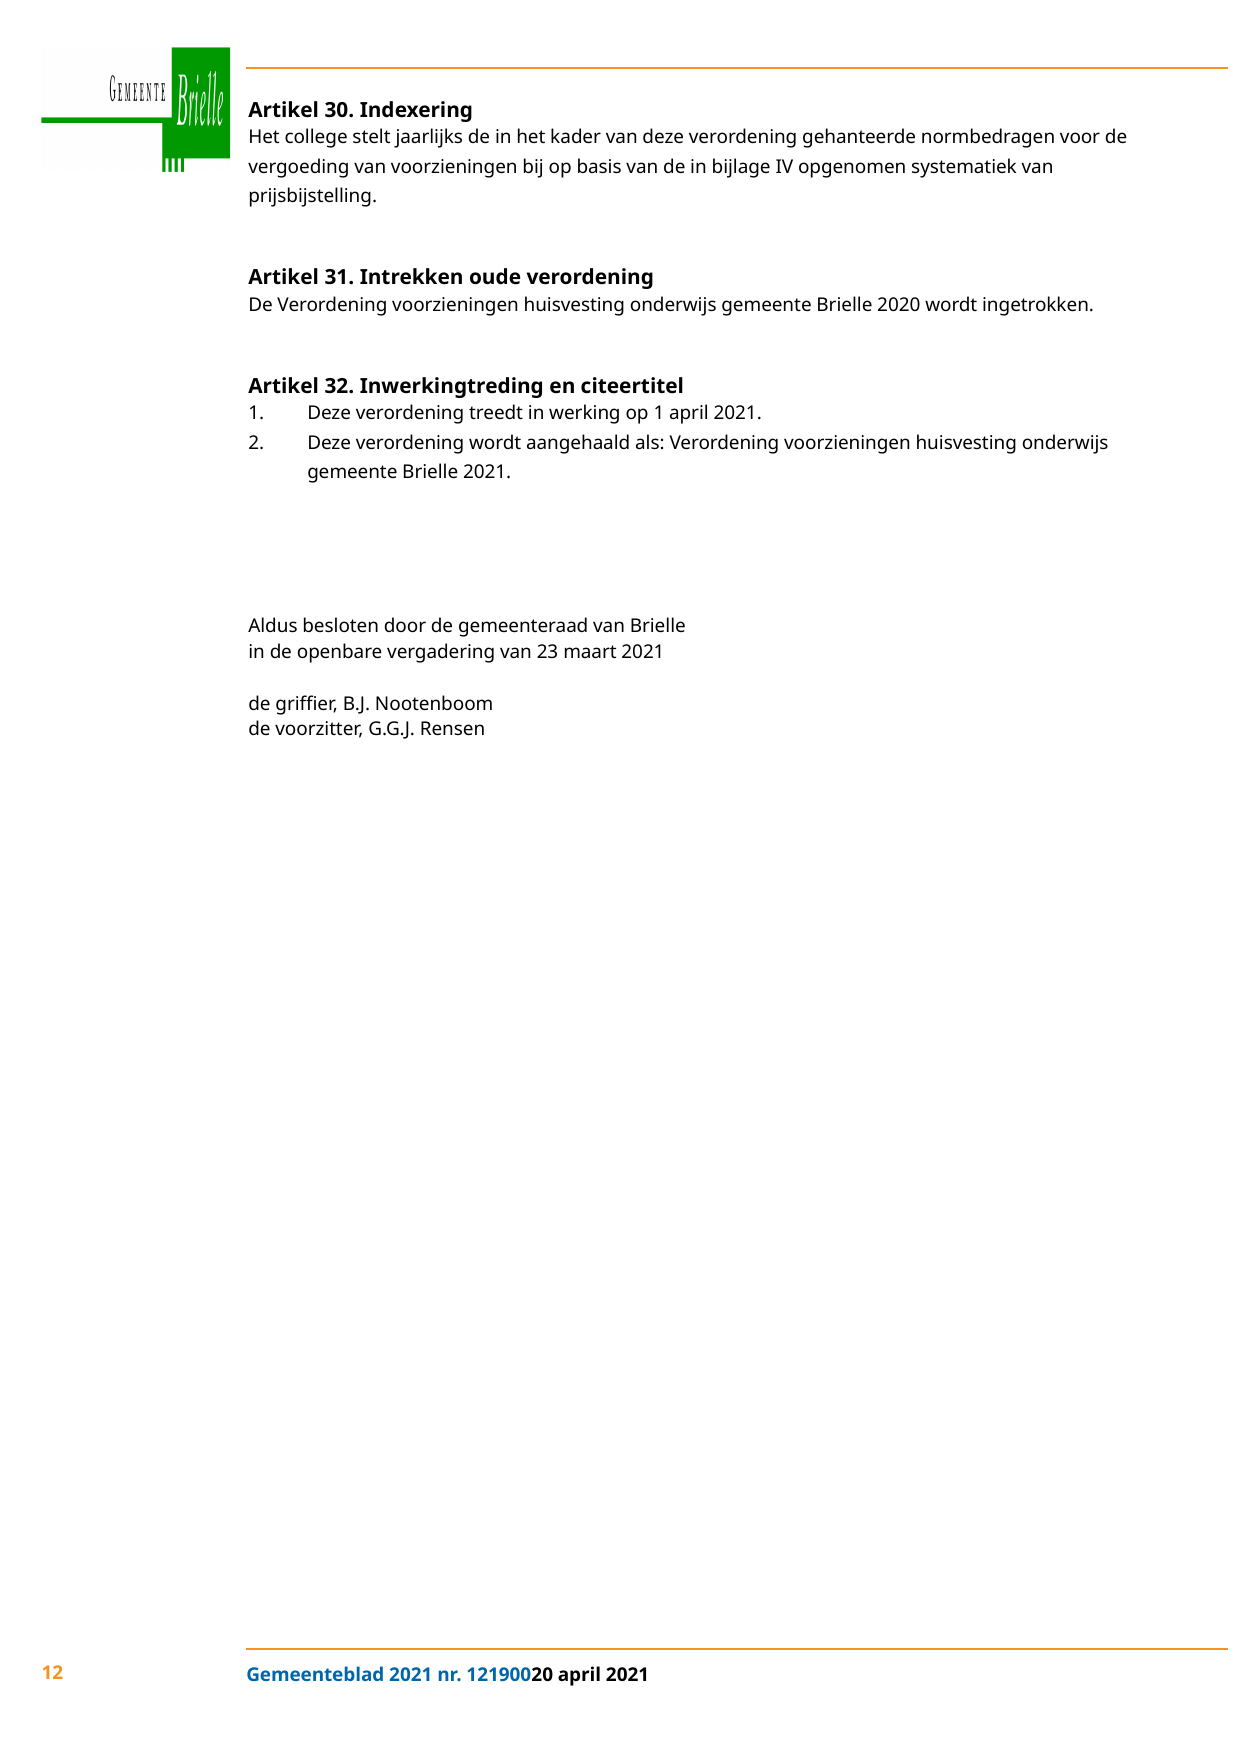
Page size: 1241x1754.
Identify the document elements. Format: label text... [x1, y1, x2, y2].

list Deze verordening treedt in werking op 1 april 2021. [248, 399, 1152, 425]
text Artikel 30. Indexering [248, 95, 1152, 123]
text Aldus besloten door de gemeenteraad van Brielle [248, 612, 1152, 638]
text Het college stelt jaarlijks de in het kader van deze verordening gehanteerde normbedragen voor de vergoeding van voorzieningen bij op basis van de in bijlage IV opgenomen systematiek van prijsbijstelling. [248, 123, 1152, 208]
list Deze verordening wordt aangehaald als: Verordening voorzieningen huisvesting onderwijs gemeente Brielle 2021. [248, 429, 1152, 484]
text de griffier, B.J. Nootenboom [248, 690, 1152, 715]
text Artikel 31. Intrekken oude verordening [248, 262, 1152, 291]
text De Verordening voorzieningen huisvesting onderwijs gemeente Brielle 2020 wordt ingetrokken. [248, 291, 1152, 317]
picture [41, 47, 231, 172]
text de voorzitter, G.G.J. Rensen [248, 715, 1152, 741]
text Artikel 32. Inwerkingtreding en citeertitel [248, 371, 1152, 399]
text in de openbare vergadering van 23 maart 2021 [248, 638, 1152, 664]
